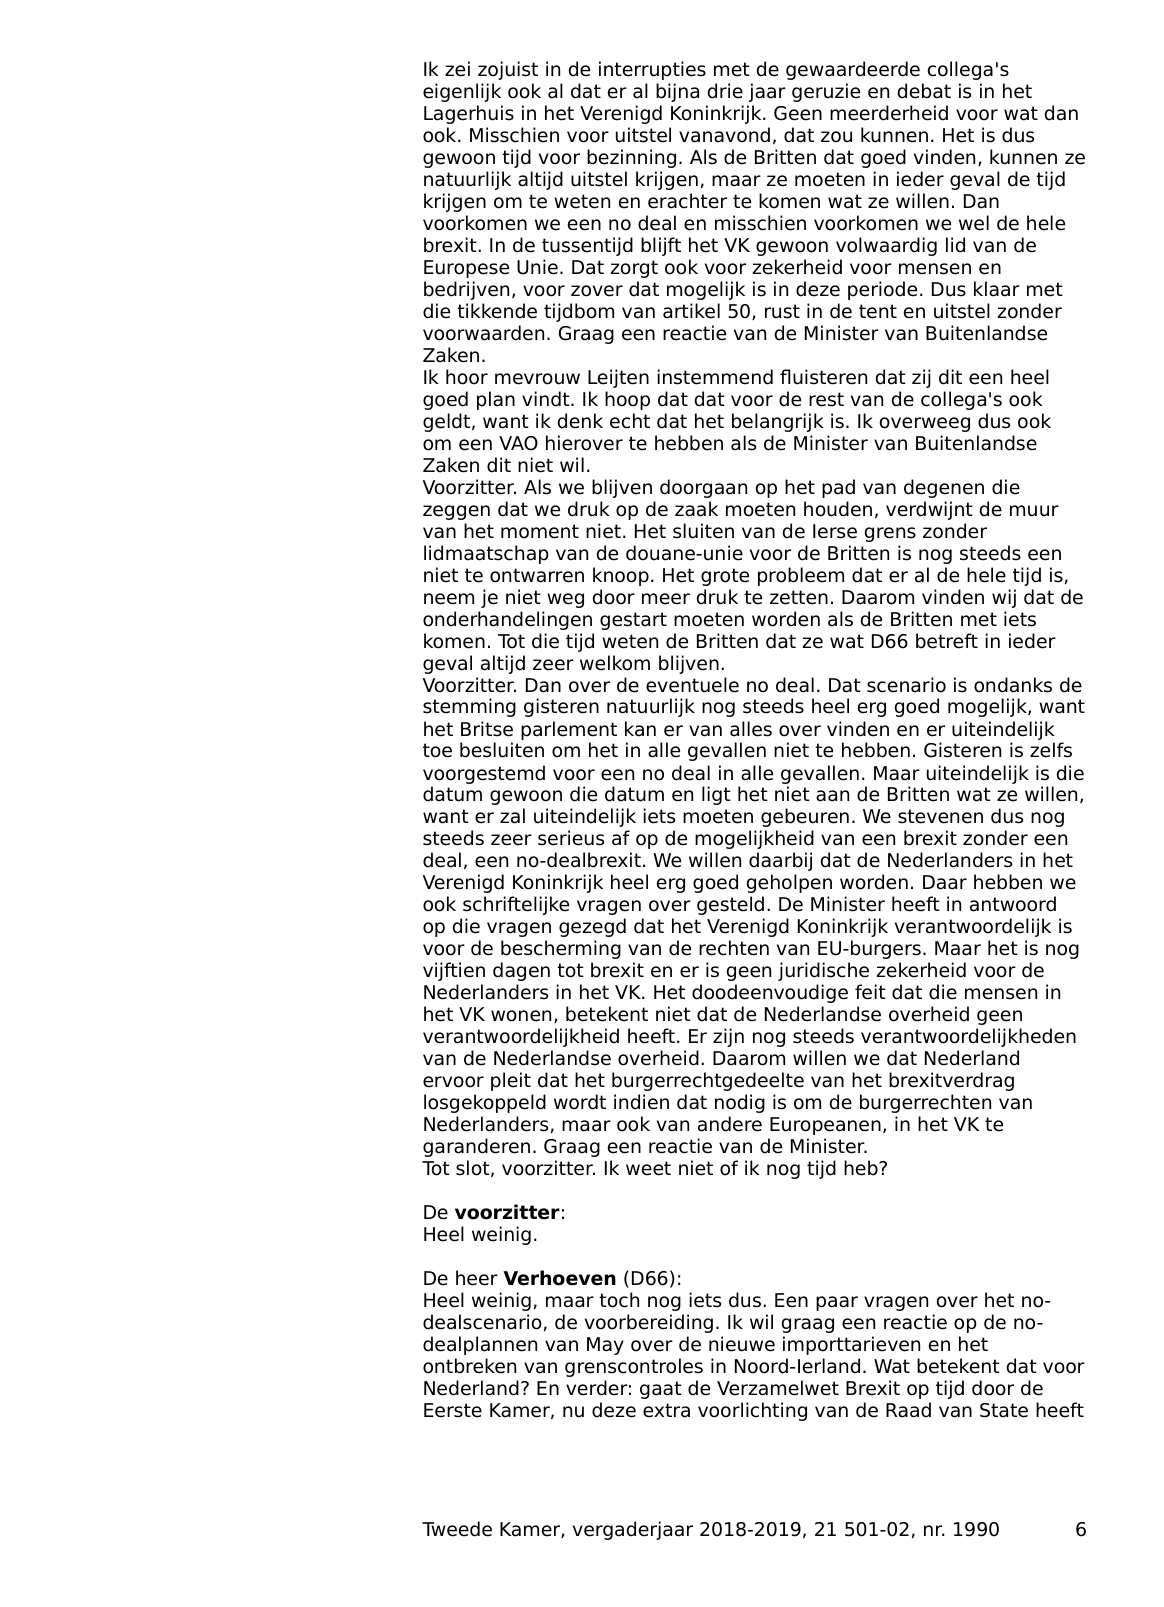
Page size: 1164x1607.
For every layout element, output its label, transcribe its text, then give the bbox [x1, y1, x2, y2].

text Tot slot, voorzitter. Ik weet niet of ik nog tijd heb? [422, 1158, 1087, 1180]
text Ik hoor mevrouw Leijten instemmend fluisteren dat zij dit een heel goed plan vindt. Ik hoop dat dat voor de rest van de collega's ook geldt, want ik denk echt dat het belangrijk is. Ik overweeg dus ook om een VAO hierover te hebben als de Minister van Buitenlandse Zaken dit niet wil. [422, 367, 1087, 477]
text Voorzitter. Als we blijven doorgaan op het pad van degenen die zeggen dat we druk op de zaak moeten houden, verdwijnt de muur van het moment niet. Het sluiten van de Ierse grens zonder lidmaatschap van de douane-unie voor de Britten is nog steeds een niet te ontwarren knoop. Het grote probleem dat er al de hele tijd is, neem je niet weg door meer druk te zetten. Daarom vinden wij dat de onderhandelingen gestart moeten worden als de Britten met iets komen. Tot die tijd weten de Britten dat ze wat D66 betreft in ieder geval altijd zeer welkom blijven. [422, 477, 1087, 674]
text Heel weinig. [422, 1224, 1087, 1246]
text Ik zei zojuist in de interrupties met de gewaardeerde collega's eigenlijk ook al dat er al bijna drie jaar geruzie en debat is in het Lagerhuis in het Verenigd Koninkrijk. Geen meerderheid voor wat dan ook. Misschien voor uitstel vanavond, dat zou kunnen. Het is dus gewoon tijd voor bezinning. Als de Britten dat goed vinden, kunnen ze natuurlijk altijd uitstel krijgen, maar ze moeten in ieder geval de tijd krijgen om te weten en erachter te komen wat ze willen. Dan voorkomen we een no deal en misschien voorkomen we wel de hele brexit. In de tussentijd blijft het VK gewoon volwaardig lid van de Europese Unie. Dat zorgt ook voor zekerheid voor mensen en bedrijven, voor zover dat mogelijk is in deze periode. Dus klaar met die tikkende tijdbom van artikel 50, rust in de tent en uitstel zonder voorwaarden. Graag een reactie van de Minister van Buitenlandse Zaken. [422, 59, 1087, 367]
text Voorzitter. Dan over de eventuele no deal. Dat scenario is ondanks de stemming gisteren natuurlijk nog steeds heel erg goed mogelijk, want het Britse parlement kan er van alles over vinden en er uiteindelijk toe besluiten om het in alle gevallen niet te hebben. Gisteren is zelfs voorgestemd voor een no deal in alle gevallen. Maar uiteindelijk is die datum gewoon die datum en ligt het niet aan de Britten wat ze willen, want er zal uiteindelijk iets moeten gebeuren. We stevenen dus nog steeds zeer serieus af op de mogelijkheid van een brexit zonder een deal, een no-dealbrexit. We willen daarbij dat de Nederlanders in het Verenigd Koninkrijk heel erg goed geholpen worden. Daar hebben we ook schriftelijke vragen over gesteld. De Minister heeft in antwoord op die vragen gezegd dat het Verenigd Koninkrijk verantwoordelijk is voor de bescherming van de rechten van EU-burgers. Maar het is nog vijftien dagen tot brexit en er is geen juridische zekerheid voor de Nederlanders in het VK. Het doodeenvoudige feit dat die mensen in het VK wonen, betekent niet dat de Nederlandse overheid geen verantwoordelijkheid heeft. Er zijn nog steeds verantwoordelijkheden van de Nederlandse overheid. Daarom willen we dat Nederland ervoor pleit dat het burgerrechtgedeelte van het brexitverdrag losgekoppeld wordt indien dat nodig is om de burgerrechten van Nederlanders, maar ook van andere Europeanen, in het VK te garanderen. Graag een reactie van de Minister. [422, 674, 1087, 1158]
text Heel weinig, maar toch nog iets dus. Een paar vragen over het no-dealscenario, de voorbereiding. Ik wil graag een reactie op de no-dealplannen van May over de nieuwe importtarieven en het ontbreken van grenscontroles in Noord-Ierland. Wat betekent dat voor Nederland? En verder: gaat de Verzamelwet Brexit op tijd door de Eerste Kamer, nu deze extra voorlichting van de Raad van State heeft [422, 1290, 1087, 1422]
text De voorzitter: [422, 1202, 1087, 1224]
text De heer Verhoeven (D66): [422, 1268, 1087, 1290]
